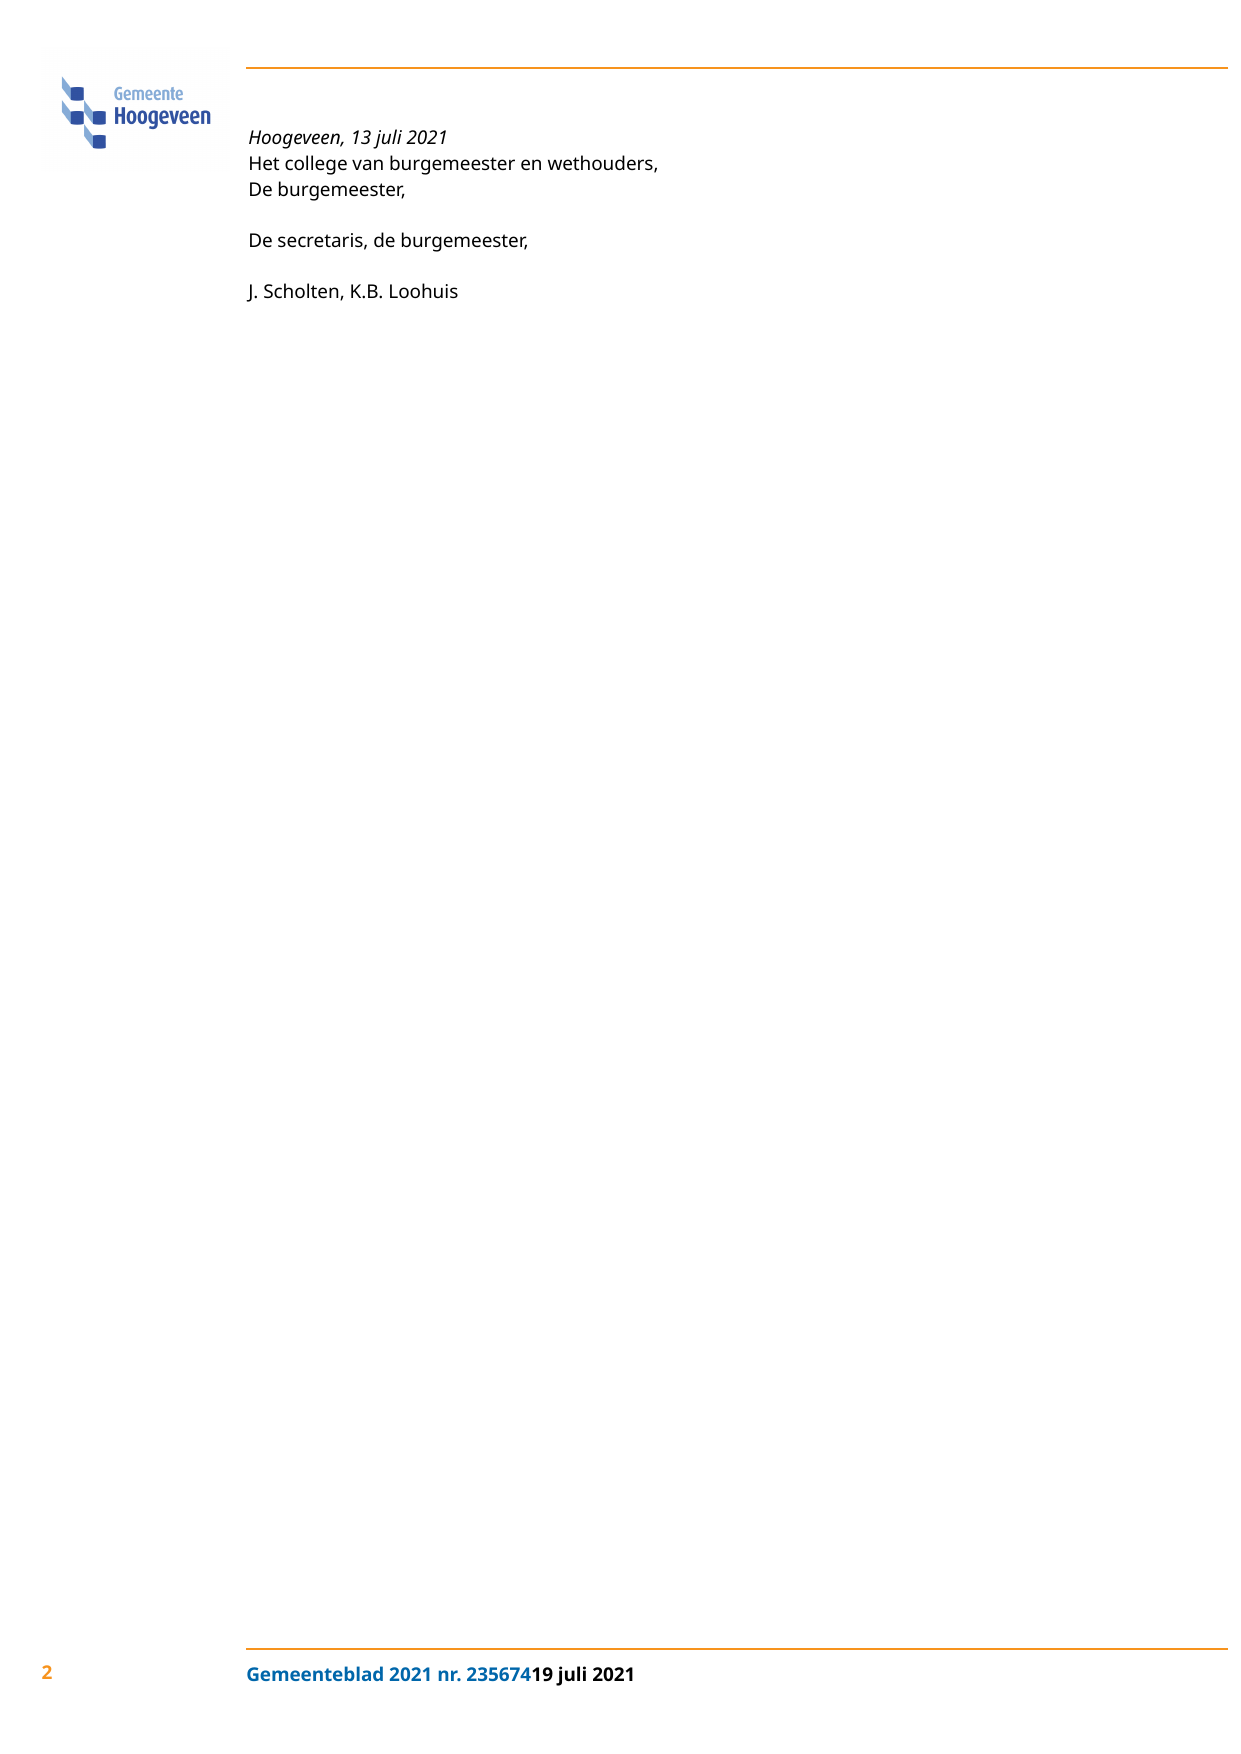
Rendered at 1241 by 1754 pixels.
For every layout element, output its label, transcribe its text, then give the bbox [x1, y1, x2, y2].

picture [41, 47, 231, 172]
text De burgemeester, [248, 176, 1152, 202]
text J. Scholten, K.B. Loohuis [248, 279, 1152, 304]
text De secretaris, de burgemeester, [248, 227, 1152, 253]
text Hoogeveen, 13 juli 2021 [248, 124, 1152, 150]
text Het college van burgemeester en wethouders, [248, 150, 1152, 176]
